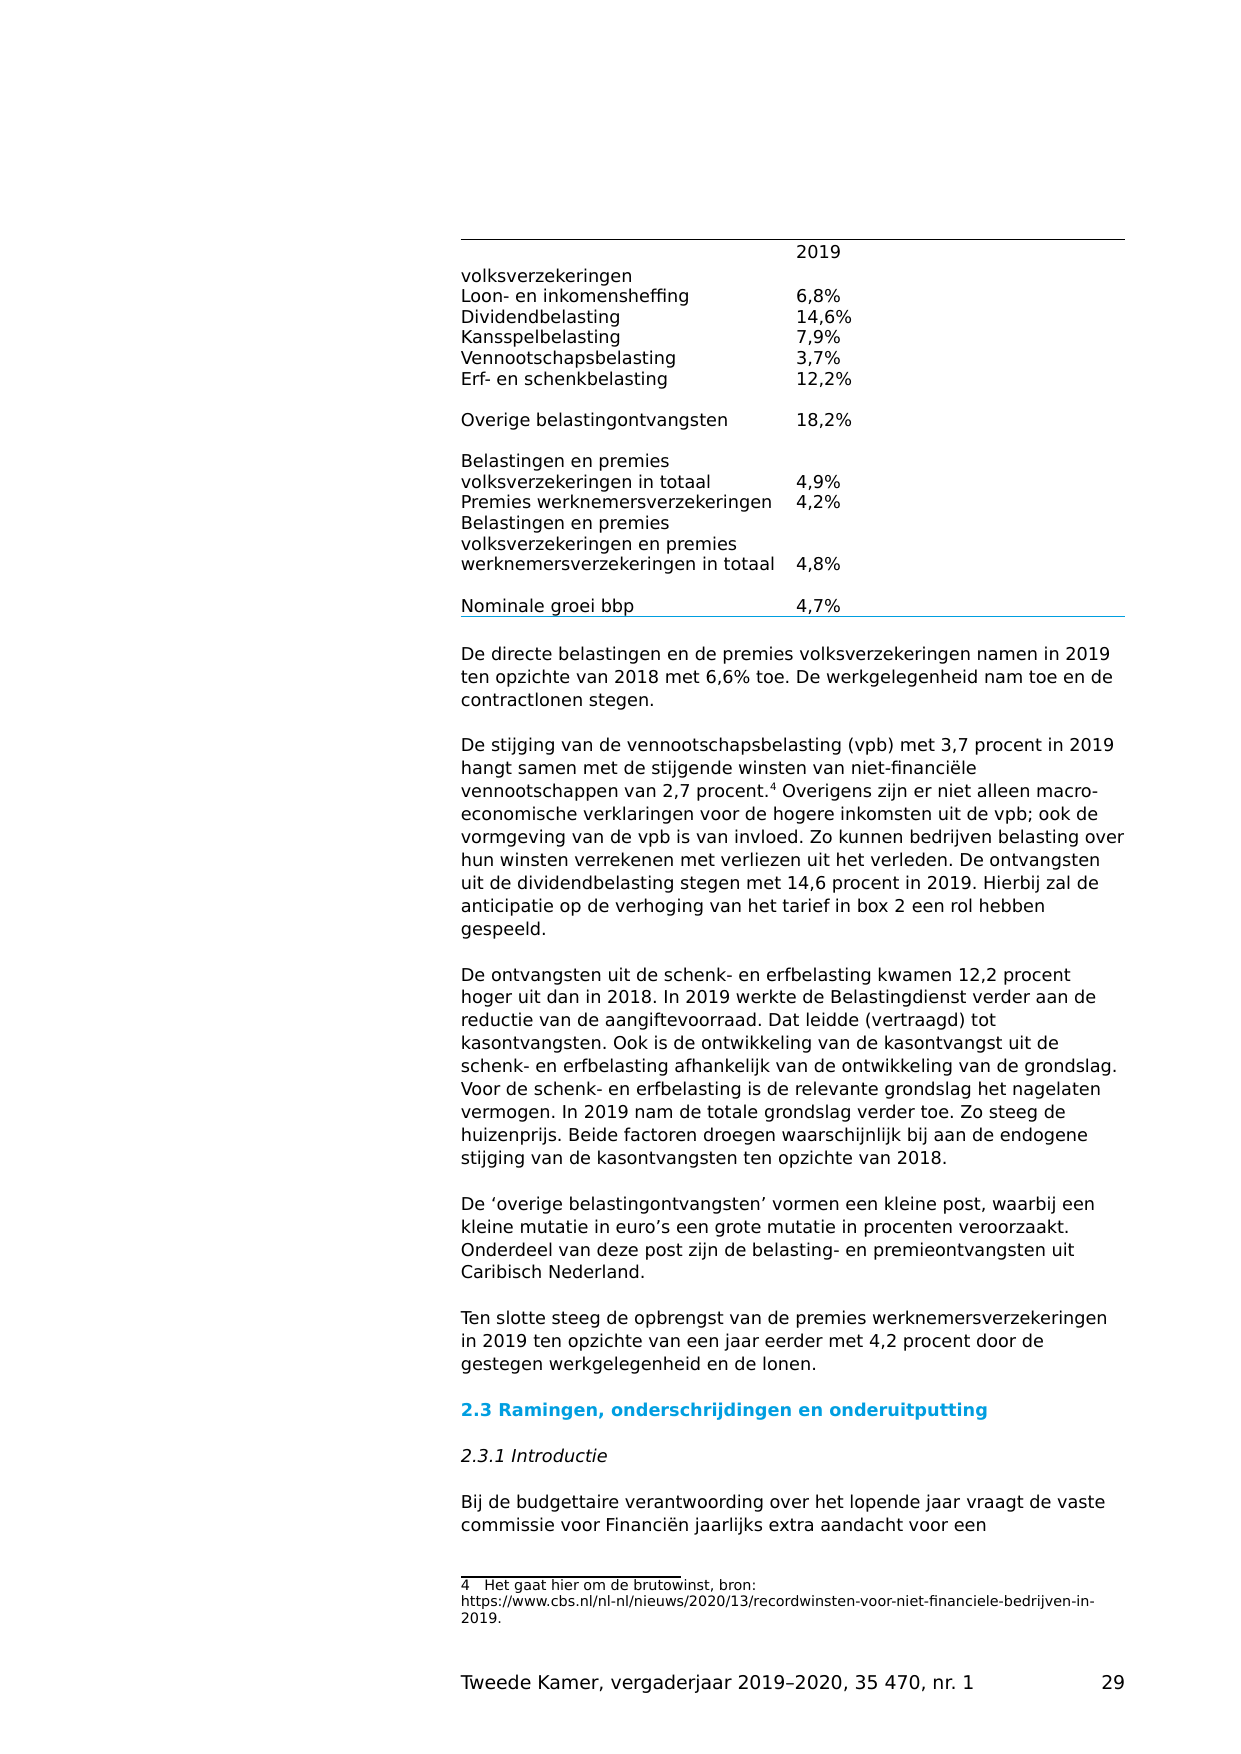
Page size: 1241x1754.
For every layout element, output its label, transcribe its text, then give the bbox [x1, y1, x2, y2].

table_cell Vennootschapsbelasting [461, 348, 793, 369]
table_cell [461, 240, 793, 266]
table_cell 12,2% [793, 369, 1125, 389]
table_cell Overige belastingontvangsten [461, 410, 793, 431]
table_cell [793, 266, 1125, 286]
table_cell Dividendbelasting [461, 307, 793, 327]
table_cell [793, 431, 1125, 451]
text Bij de budgettaire verantwoording over het lopende jaar vraagt de vaste commissie voor Financiën jaarlijks extra aandacht voor een [461, 1490, 1125, 1536]
text De ‘overige belastingontvangsten’ vormen een kleine post, waarbij een kleine mutatie in euro’s een grote mutatie in procenten veroorzaakt. Onderdeel van deze post zijn de belasting- en premieontvangsten uit Caribisch Nederland. [461, 1192, 1125, 1283]
table_cell Loon- en inkomensheffing [461, 286, 793, 307]
table_cell Kansspelbelasting [461, 328, 793, 348]
text Ten slotte steeg de opbrengst van de premies werknemersverzekeringen in 2019 ten opzichte van een jaar eerder met 4,2 procent door de gestegen werkgelegenheid en de lonen. [461, 1306, 1125, 1375]
table_cell [793, 389, 1125, 410]
text De ontvangsten uit de schenk- en erfbelasting kwamen 12,2 procent hoger uit dan in 2018. In 2019 werkte de Belastingdienst verder aan de reductie van de aangiftevoorraad. Dat leidde (vertraagd) tot kasontvangsten. Ook is de ontwikkeling van de kasontvangst uit de schenk- en erfbelasting afhankelijk van de ontwikkeling van de grondslag. Voor de schenk- en erfbelasting is de relevante grondslag het nagelaten vermogen. In 2019 nam de totale grondslag verder toe. Zo steeg de huizenprijs. Beide factoren droegen waarschijnlijk bij aan de endogene stijging van de kasontvangsten ten opzichte van 2018. [461, 963, 1125, 1169]
table_cell 4,9% [793, 451, 1125, 492]
text 2.3.1 Introductie [461, 1444, 1125, 1467]
text De stijging van de vennootschapsbelasting (vpb) met 3,7 procent in 2019 hangt samen met de stijgende winsten van niet-financiële vennootschappen van 2,7 procent. Overigens zijn er niet alleen macro-economische verklaringen voor de hogere inkomsten uit de vpb; ook de vormgeving van de vpb is van invloed. Zo kunnen bedrijven belasting over hun winsten verrekenen met verliezen uit het verleden. De ontvangsten uit de dividendbelasting stegen met 14,6 procent in 2019. Hierbij zal de anticipatie op de verhoging van het tarief in box 2 een rol hebben gespeeld. [461, 733, 1125, 940]
table_cell Nominale groei bbp [461, 596, 793, 616]
table_cell [461, 575, 793, 596]
title 2.3 Ramingen, onderschrijdingen en onderuitputting [461, 1398, 1125, 1421]
table_cell 14,6% [793, 307, 1125, 327]
table_cell 7,9% [793, 328, 1125, 348]
table_cell 3,7% [793, 348, 1125, 369]
table_cell 4,7% [793, 596, 1125, 616]
table_cell 6,8% [793, 286, 1125, 307]
table_cell Erf- en schenkbelasting [461, 369, 793, 389]
table_cell 18,2% [793, 410, 1125, 431]
table_header Tabel 2.2.6 Endogene ontwikkeling van belastingen en premies volksverzekeringen in 2019 (in %) [461, 191, 1125, 239]
table_cell Belastingen en premies volksverzekeringen en premies werknemersverzekeringen in totaal [461, 513, 793, 575]
table_cell [461, 389, 793, 410]
table_cell 2019 [793, 240, 1125, 266]
table_cell volksverzekeringen [461, 266, 793, 286]
table_cell 4,8% [793, 513, 1125, 575]
table_cell 4,2% [793, 493, 1125, 513]
text __Het gaat hier om de brutowinst, bron: https://www.cbs.nl/nl-nl/nieuws/2020/13/recordwinsten-voor-niet-financiele-bedrijven-in-2019. [461, 1577, 1125, 1627]
text De directe belastingen en de premies volksverzekeringen namen in 2019 ten opzichte van 2018 met 6,6% toe. De werkgelegenheid nam toe en de contractlonen stegen. [461, 642, 1125, 711]
table_cell Premies werknemersverzekeringen [461, 493, 793, 513]
table_cell [793, 575, 1125, 596]
table_cell Belastingen en premies volksverzekeringen in totaal [461, 451, 793, 492]
table_cell [461, 431, 793, 451]
